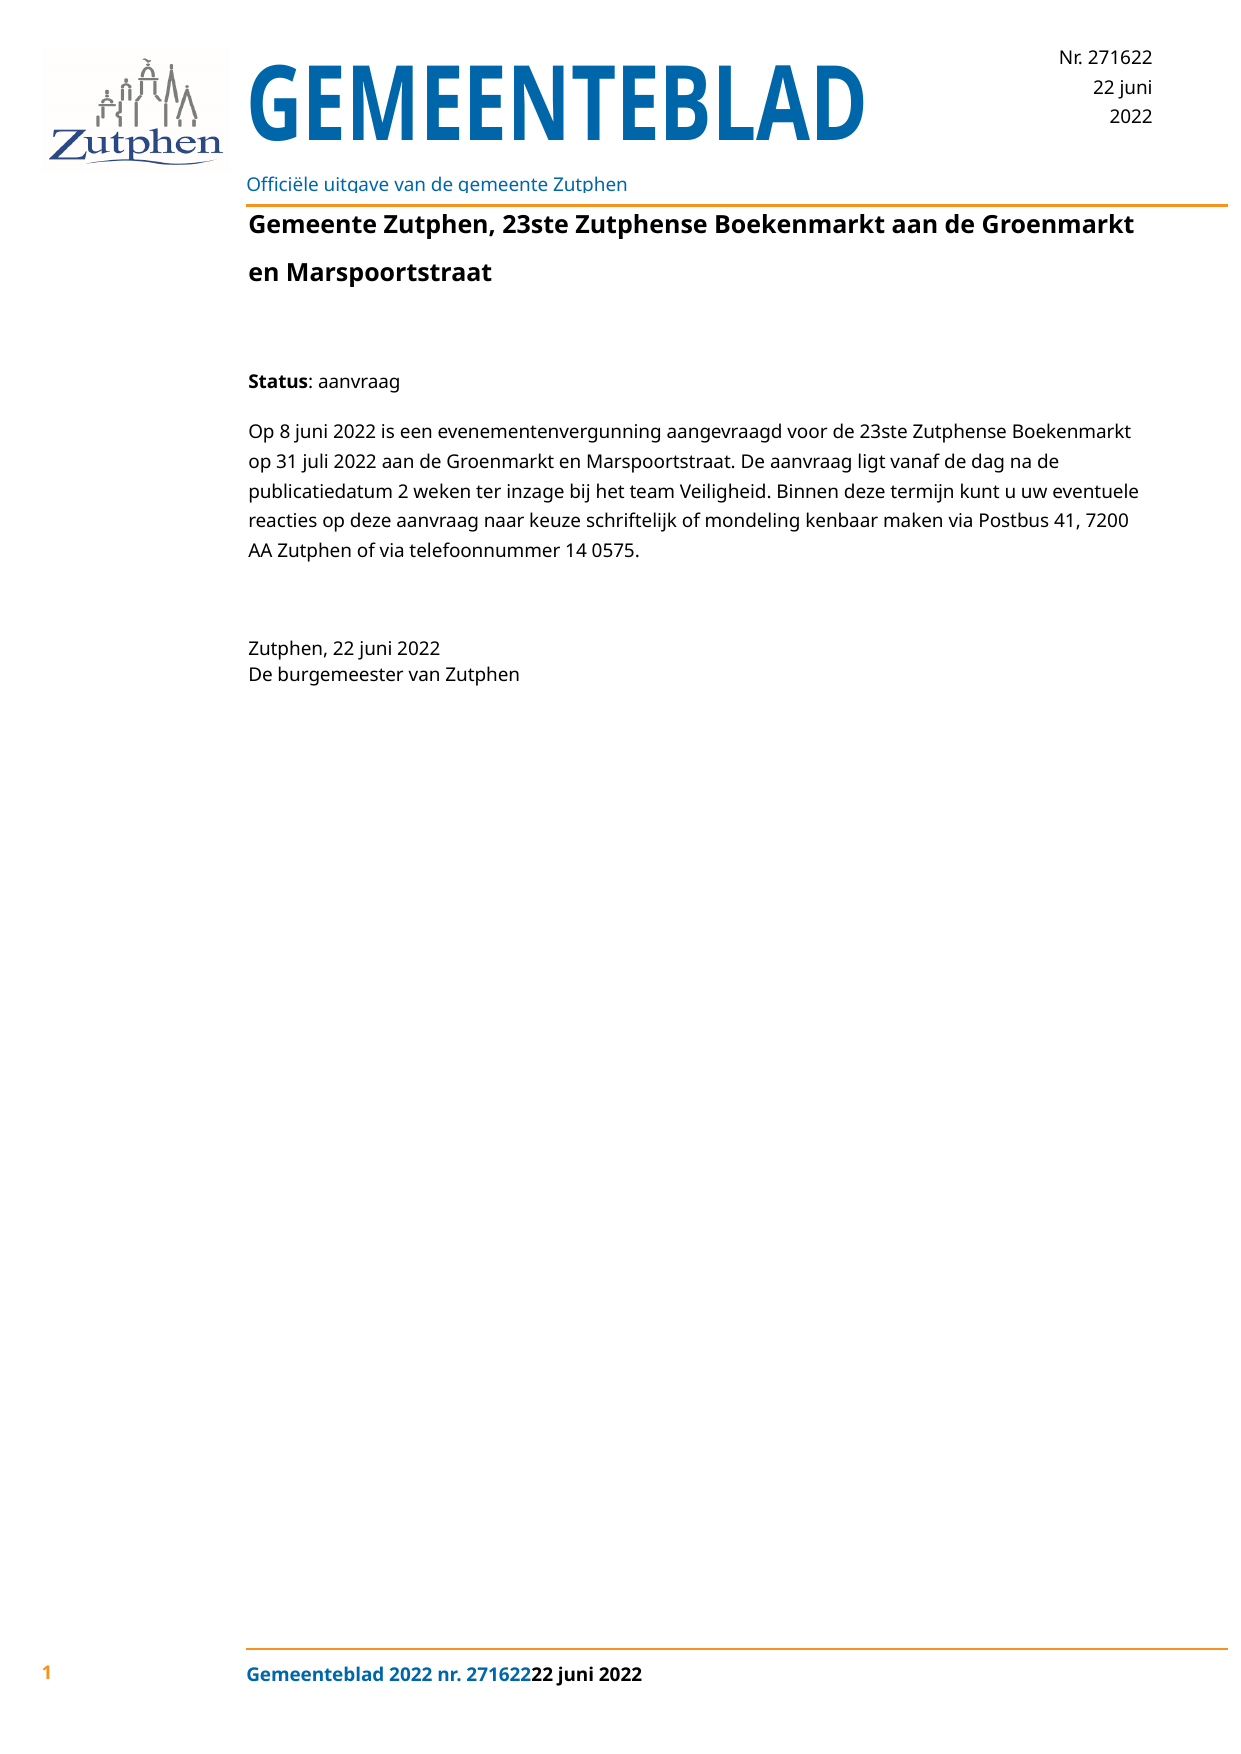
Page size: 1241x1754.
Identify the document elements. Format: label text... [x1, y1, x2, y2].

text Zutphen, 22 juni 2022 [248, 635, 1152, 661]
picture [41, 47, 231, 172]
text De burgemeester van Zutphen [248, 661, 1152, 687]
text Op 8 juni 2022 is een evenementenvergunning aangevraagd voor de 23ste Zutphense Boekenmarkt op 31 juli 2022 aan de Groenmarkt en Marspoortstraat. De aanvraag ligt vanaf de dag na de publicatiedatum 2 weken ter inzage bij het team Veiligheid. Binnen deze termijn kunt u uw eventuele reacties op deze aanvraag naar keuze schriftelijk of mondeling kenbaar maken via Postbus 41, 7200 AA Zutphen of via telefoonnummer 14 0575. [248, 419, 1152, 563]
text Gemeente Zutphen, 23ste Zutphense Boekenmarkt aan de Groenmarkt en Marspoortstraat [248, 207, 1152, 288]
text Status: aanvraag [248, 368, 1152, 394]
